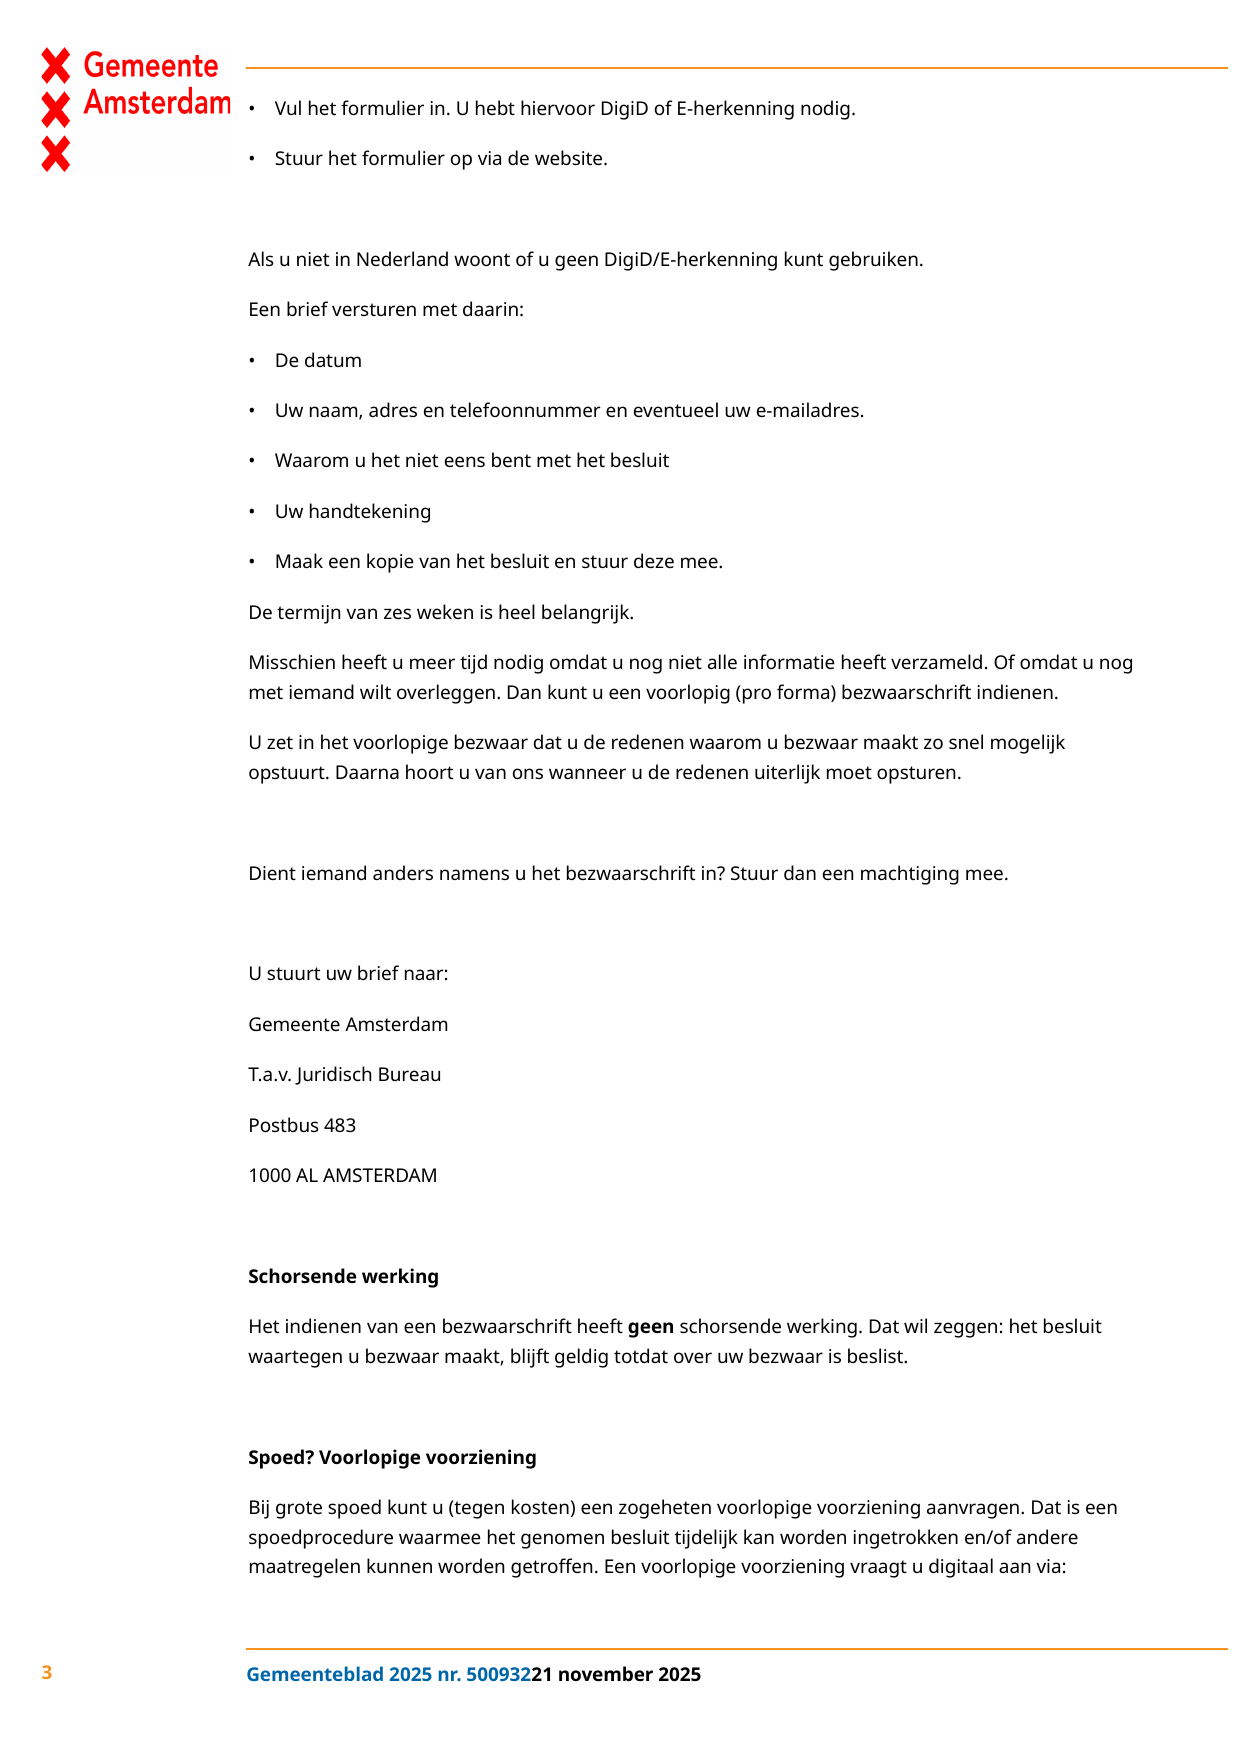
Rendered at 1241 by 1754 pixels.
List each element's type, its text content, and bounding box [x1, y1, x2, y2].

text • Uw naam, adres en telefoonnummer en eventueel uw e-mailadres. [248, 397, 1152, 423]
text Schorsende werking [248, 1263, 1152, 1289]
text De termijn van zes weken is heel belangrijk. [248, 599, 1152, 625]
text 1000 AL AMSTERDAM [248, 1162, 1152, 1188]
text U zet in het voorlopige bezwaar dat u de redenen waarom u bezwaar maakt zo snel mogelijk opstuurt. Daarna hoort u van ons wanneer u de redenen uiterlijk moet opsturen. [248, 729, 1152, 785]
text Dient iemand anders namens u het bezwaarschrift in? Stuur dan een machtiging mee. [248, 860, 1152, 886]
text Het indienen van een bezwaarschrift heeft geen schorsende werking. Dat wil zeggen: het besluit waartegen u bezwaar maakt, blijft geldig totdat over uw bezwaar is beslist. [248, 1313, 1152, 1369]
text U stuurt uw brief naar: [248, 961, 1152, 986]
text • Waarom u het niet eens bent met het besluit [248, 448, 1152, 473]
text T.a.v. Juridisch Bureau [248, 1061, 1152, 1087]
text • De datum [248, 347, 1152, 373]
text Een brief versturen met daarin: [248, 296, 1152, 322]
text Gemeente Amsterdam [248, 1011, 1152, 1037]
text Spoed? Voorlopige voorziening [248, 1444, 1152, 1470]
text • Stuur het formulier op via de website. [248, 145, 1152, 171]
text Als u niet in Nederland woont of u geen DigiD/E-herkenning kunt gebruiken. [248, 246, 1152, 272]
text • Uw handtekening [248, 498, 1152, 524]
text • Vul het formulier in. U hebt hiervoor DigiD of E-herkenning nodig. [248, 95, 1152, 121]
text • Maak een kopie van het besluit en stuur deze mee. [248, 548, 1152, 574]
text Misschien heeft u meer tijd nodig omdat u nog niet alle informatie heeft verzameld. Of omdat u nog met iemand wilt overleggen. Dan kunt u een voorlopig (pro forma) bezwaarschrift indienen. [248, 649, 1152, 705]
picture [41, 47, 231, 172]
text Bij grote spoed kunt u (tegen kosten) een zogeheten voorlopige voorziening aanvragen. Dat is een spoedprocedure waarmee het genomen besluit tijdelijk kan worden ingetrokken en/of andere maatregelen kunnen worden getroffen. Een voorlopige voorziening vraagt u digitaal aan via: [248, 1494, 1152, 1579]
text Postbus 483 [248, 1112, 1152, 1138]
